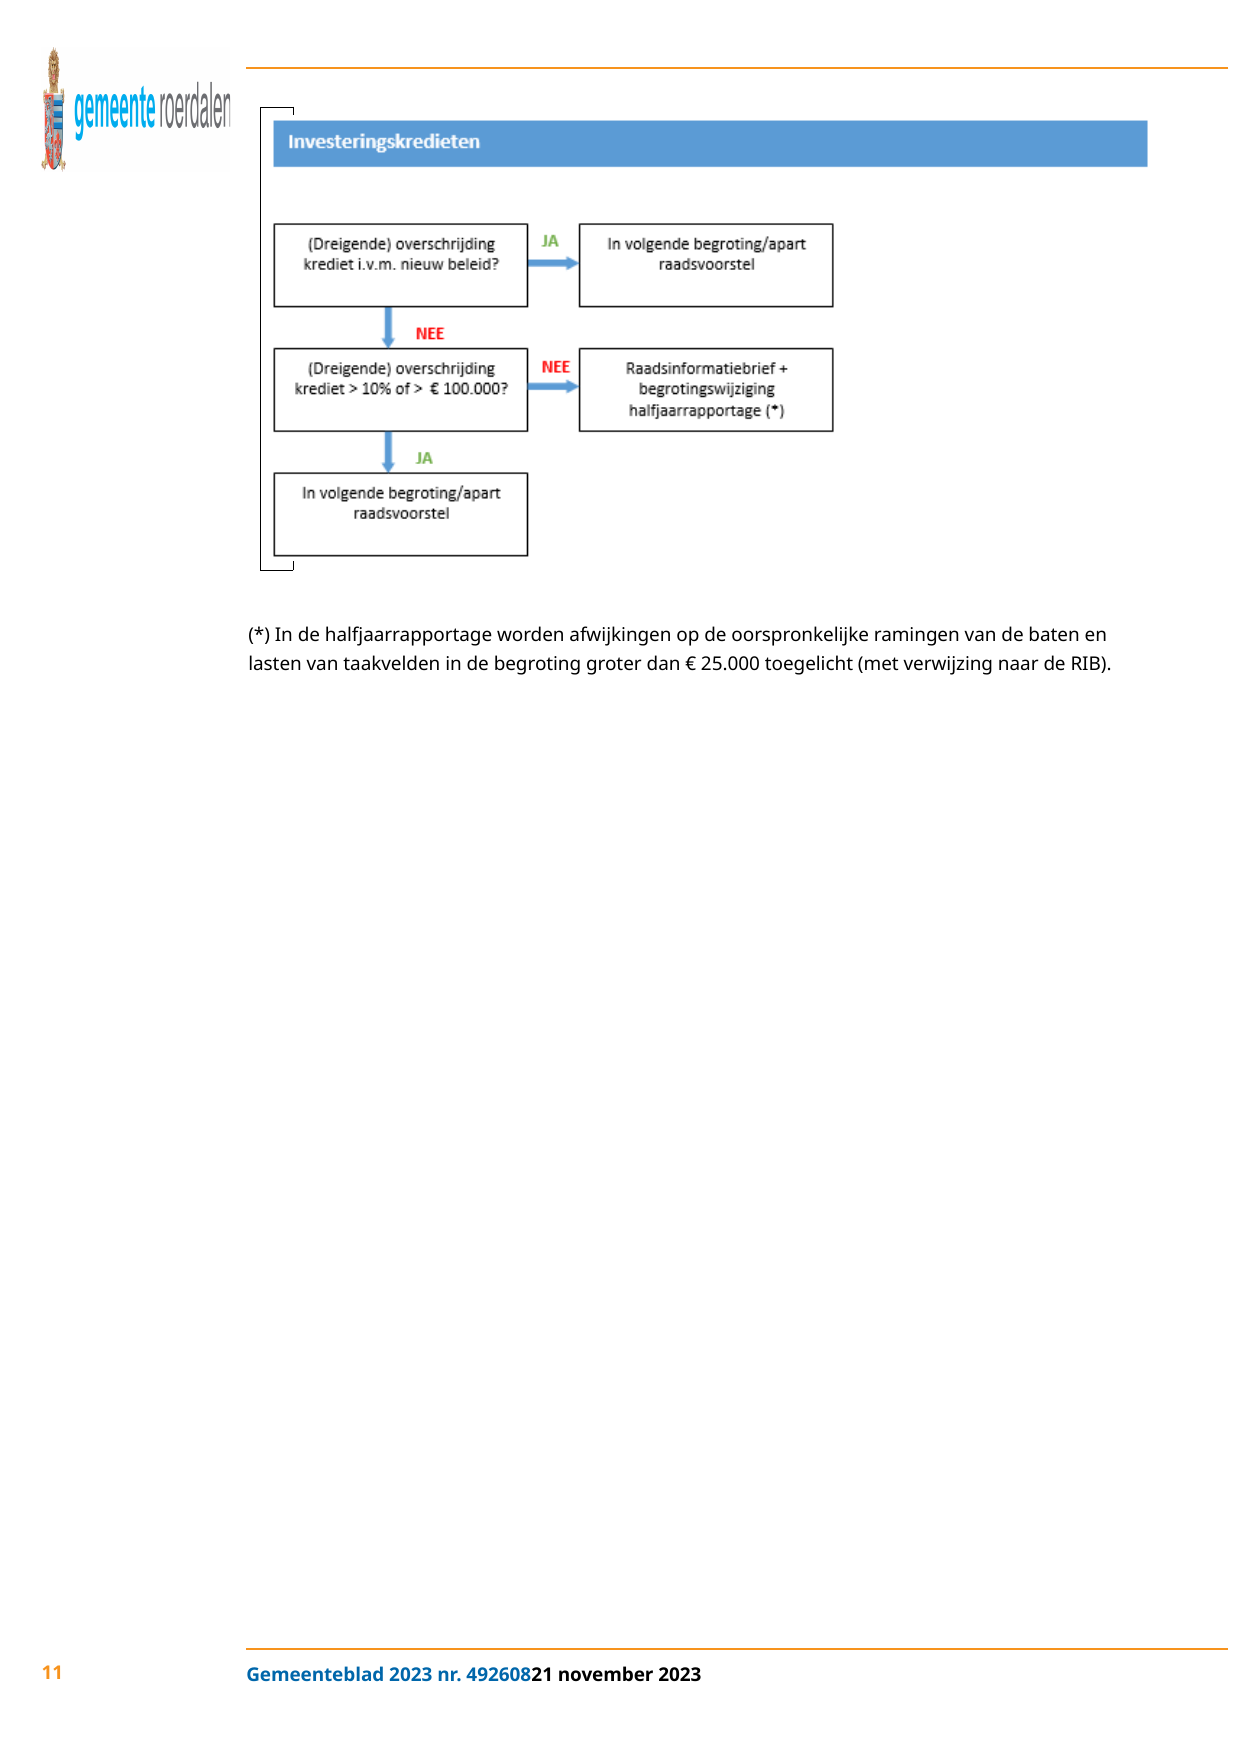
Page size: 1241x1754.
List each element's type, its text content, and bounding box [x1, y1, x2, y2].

picture [41, 47, 231, 172]
picture [268, 115, 1155, 561]
text (*) In de halfjaarrapportage worden afwijkingen op de oorspronkelijke ramingen van de baten en lasten van taakvelden in de begroting groter dan € 25.000 toegelicht (met verwijzing naar de RIB). [248, 621, 1152, 676]
